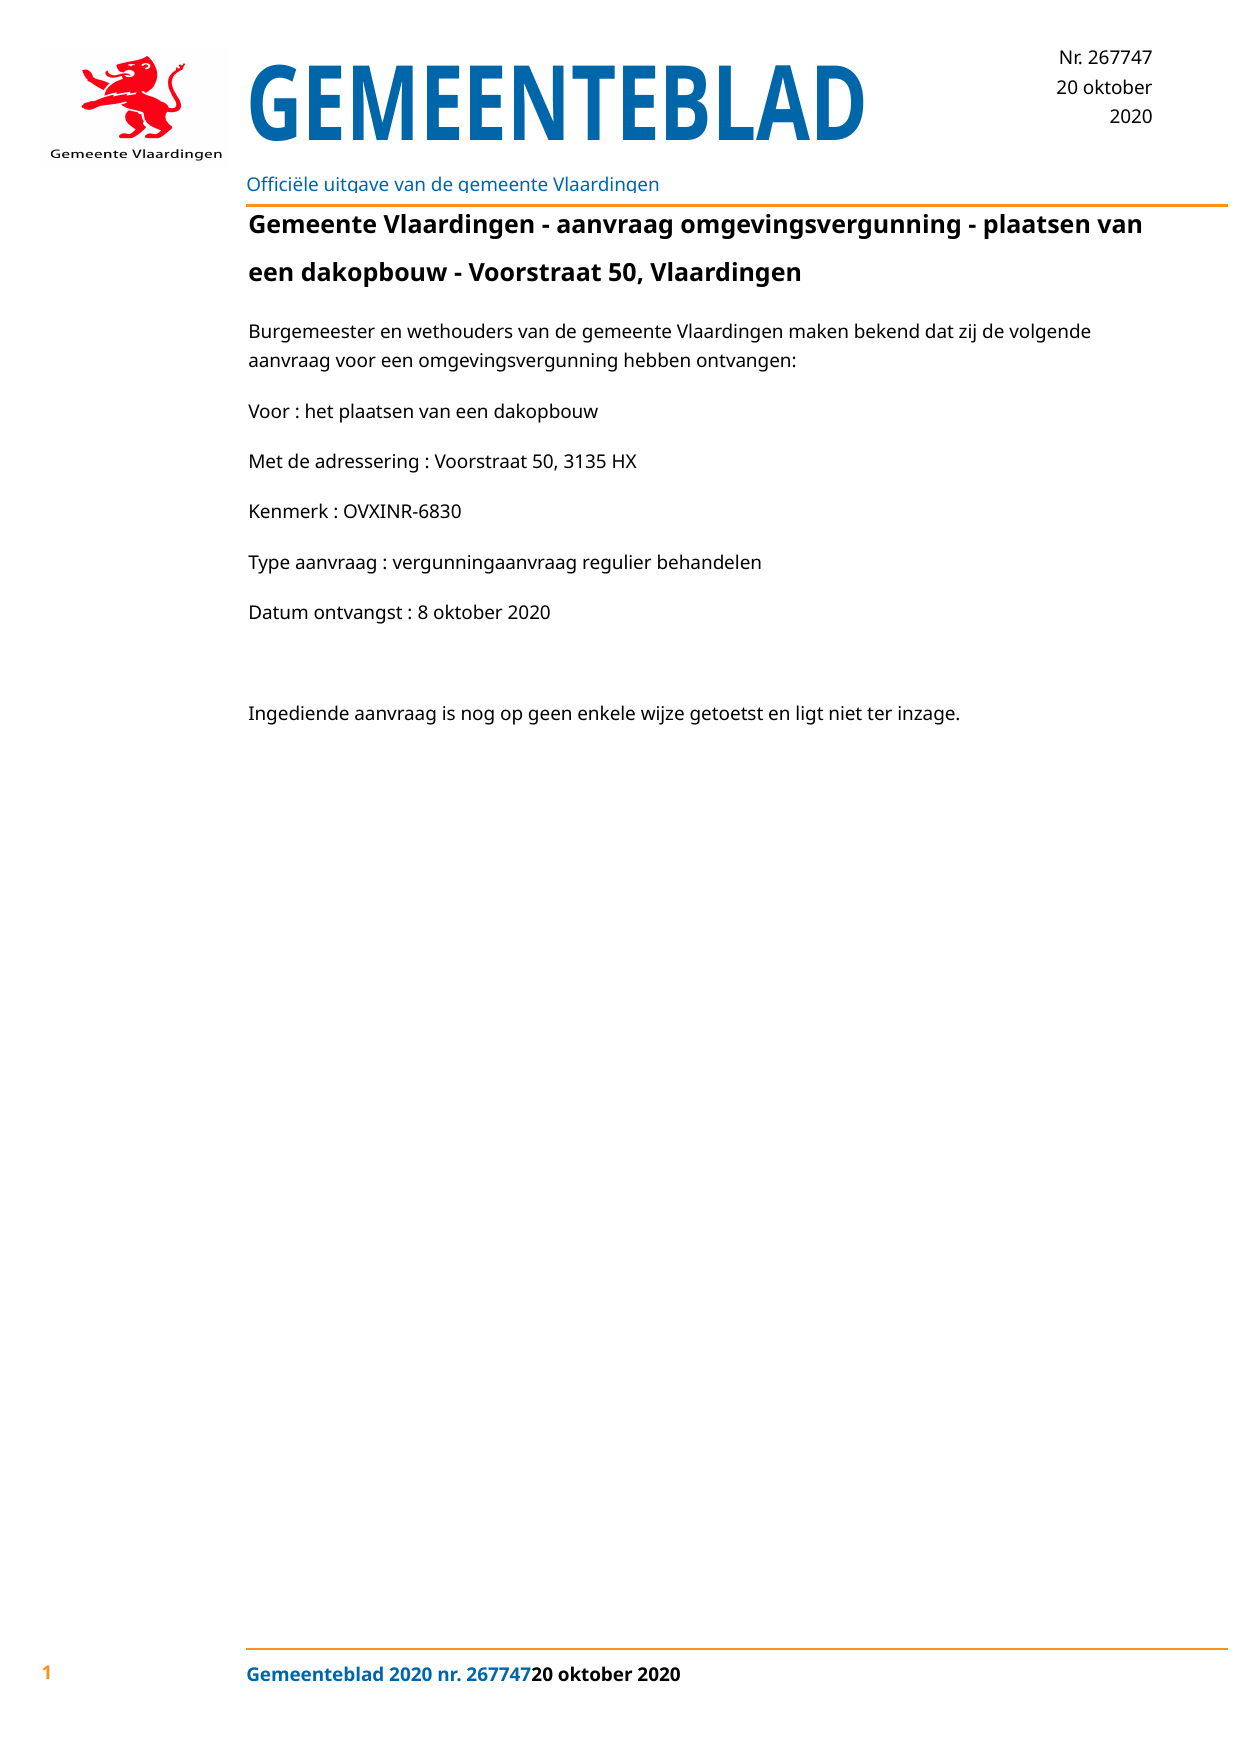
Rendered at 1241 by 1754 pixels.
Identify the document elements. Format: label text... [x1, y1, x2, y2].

text Burgemeester en wethouders van de gemeente Vlaardingen maken bekend dat zij de volgende aanvraag voor een omgevingsvergunning hebben ontvangen: [248, 318, 1152, 373]
text Gemeente Vlaardingen - aanvraag omgevingsvergunning - plaatsen van een dakopbouw - Voorstraat 50, Vlaardingen [248, 207, 1152, 288]
text Datum ontvangst : 8 oktober 2020 [248, 599, 1152, 625]
text Voor : het plaatsen van een dakopbouw [248, 398, 1152, 424]
picture [41, 47, 231, 172]
text Type aanvraag : vergunningaanvraag regulier behandelen [248, 549, 1152, 575]
text Kenmerk : OVXINR-6830 [248, 499, 1152, 524]
text Ingediende aanvraag is nog op geen enkele wijze getoetst en ligt niet ter inzage. [248, 700, 1152, 726]
text Met de adressering : Voorstraat 50, 3135 HX [248, 448, 1152, 474]
